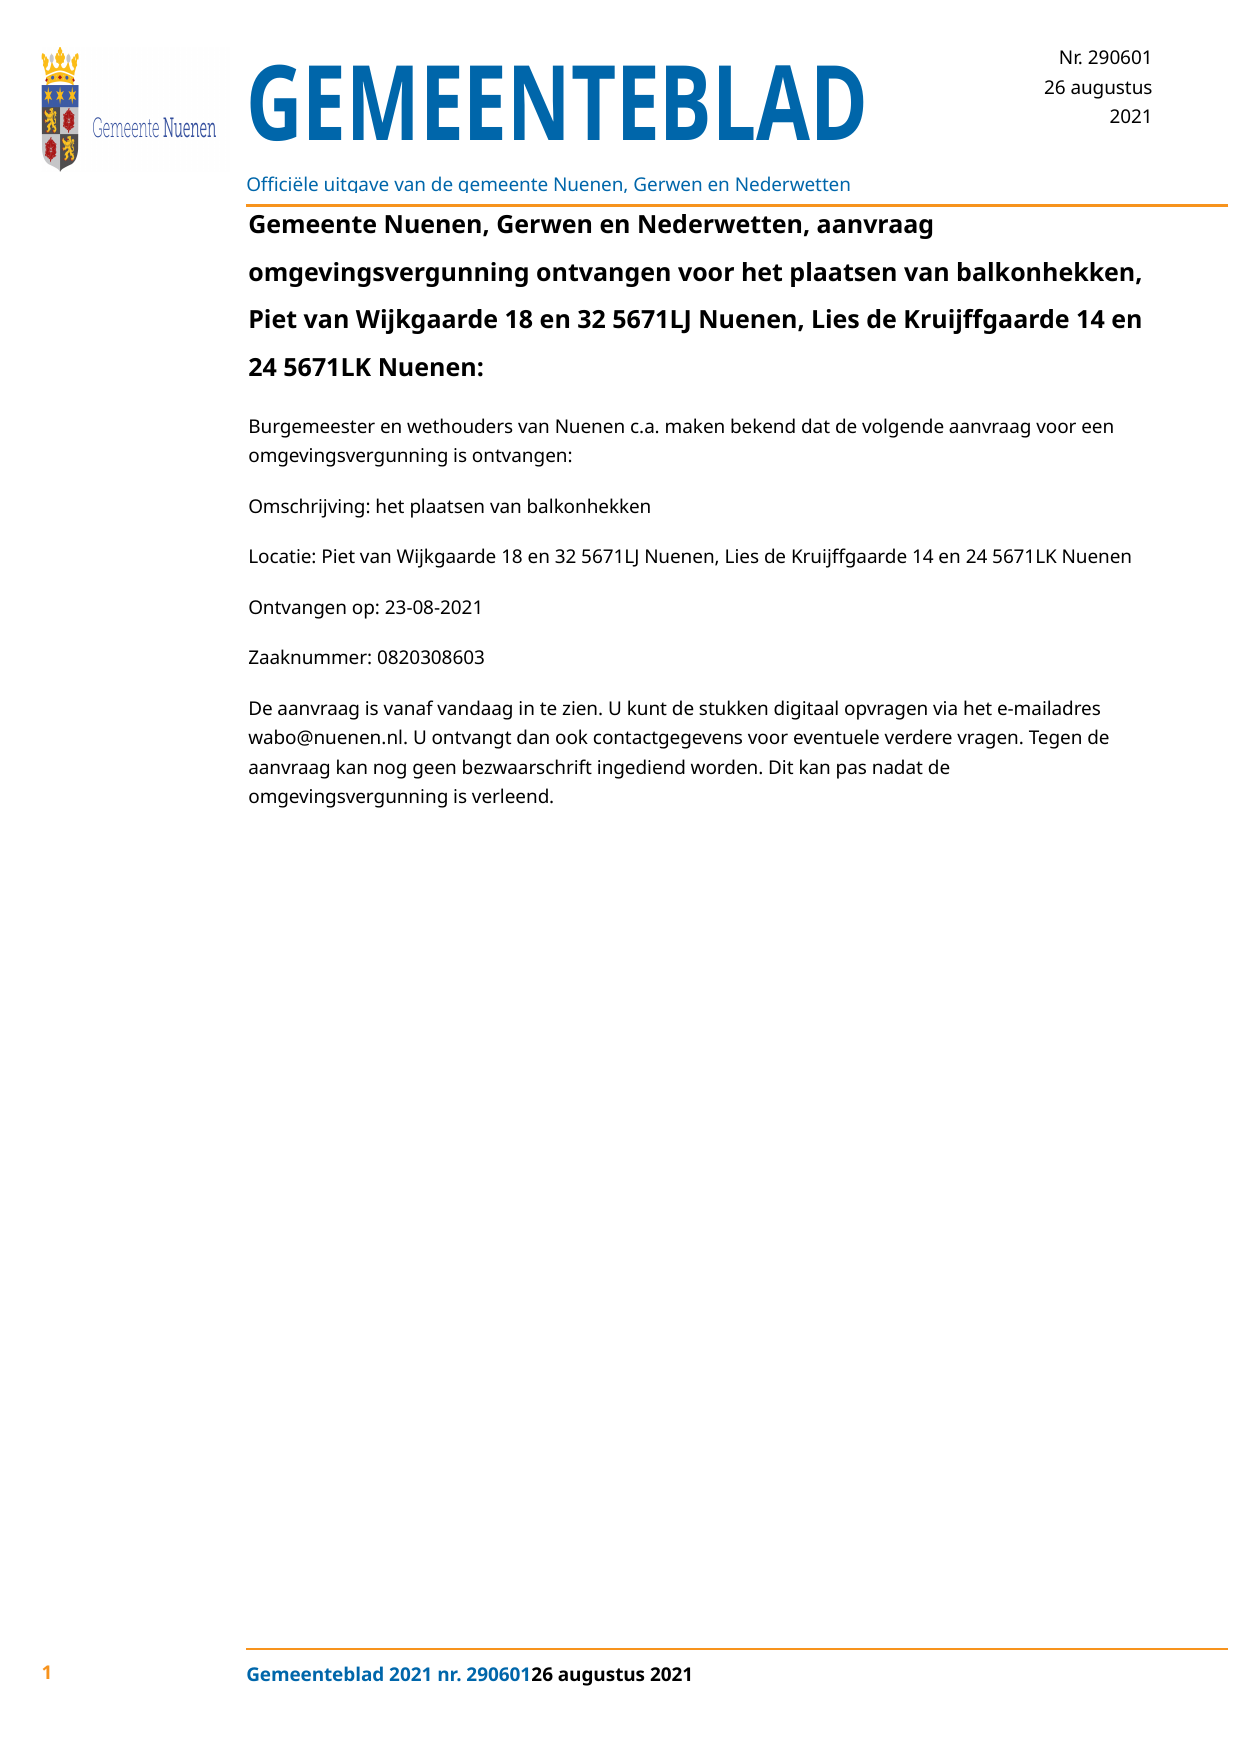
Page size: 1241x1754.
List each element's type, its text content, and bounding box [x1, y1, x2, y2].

text Ontvangen op: 23-08-2021 [248, 594, 1152, 620]
text Locatie: Piet van Wijkgaarde 18 en 32 5671LJ Nuenen, Lies de Kruijffgaarde 14 en 24 5671LK Nuenen [248, 543, 1152, 569]
picture [41, 47, 231, 172]
text Gemeente Nuenen, Gerwen en Nederwetten, aanvraag omgevingsvergunning ontvangen voor het plaatsen van balkonhekken, Piet van Wijkgaarde 18 en 32 5671LJ Nuenen, Lies de Kruijffgaarde 14 en 24 5671LK Nuenen: [248, 207, 1152, 384]
text Burgemeester en wethouders van Nuenen c.a. maken bekend dat de volgende aanvraag voor een omgevingsvergunning is ontvangen: [248, 413, 1152, 468]
text Omschrijving: het plaatsen van balkonhekken [248, 493, 1152, 519]
text Zaaknummer: 0820308603 [248, 644, 1152, 670]
text De aanvraag is vanaf vandaag in te zien. U kunt de stukken digitaal opvragen via het e-mailadres wabo@nuenen.nl. U ontvangt dan ook contactgegevens voor eventuele verdere vragen. Tegen de aanvraag kan nog geen bezwaarschrift ingediend worden. Dit kan pas nadat de omgevingsvergunning is verleend. [248, 695, 1152, 809]
